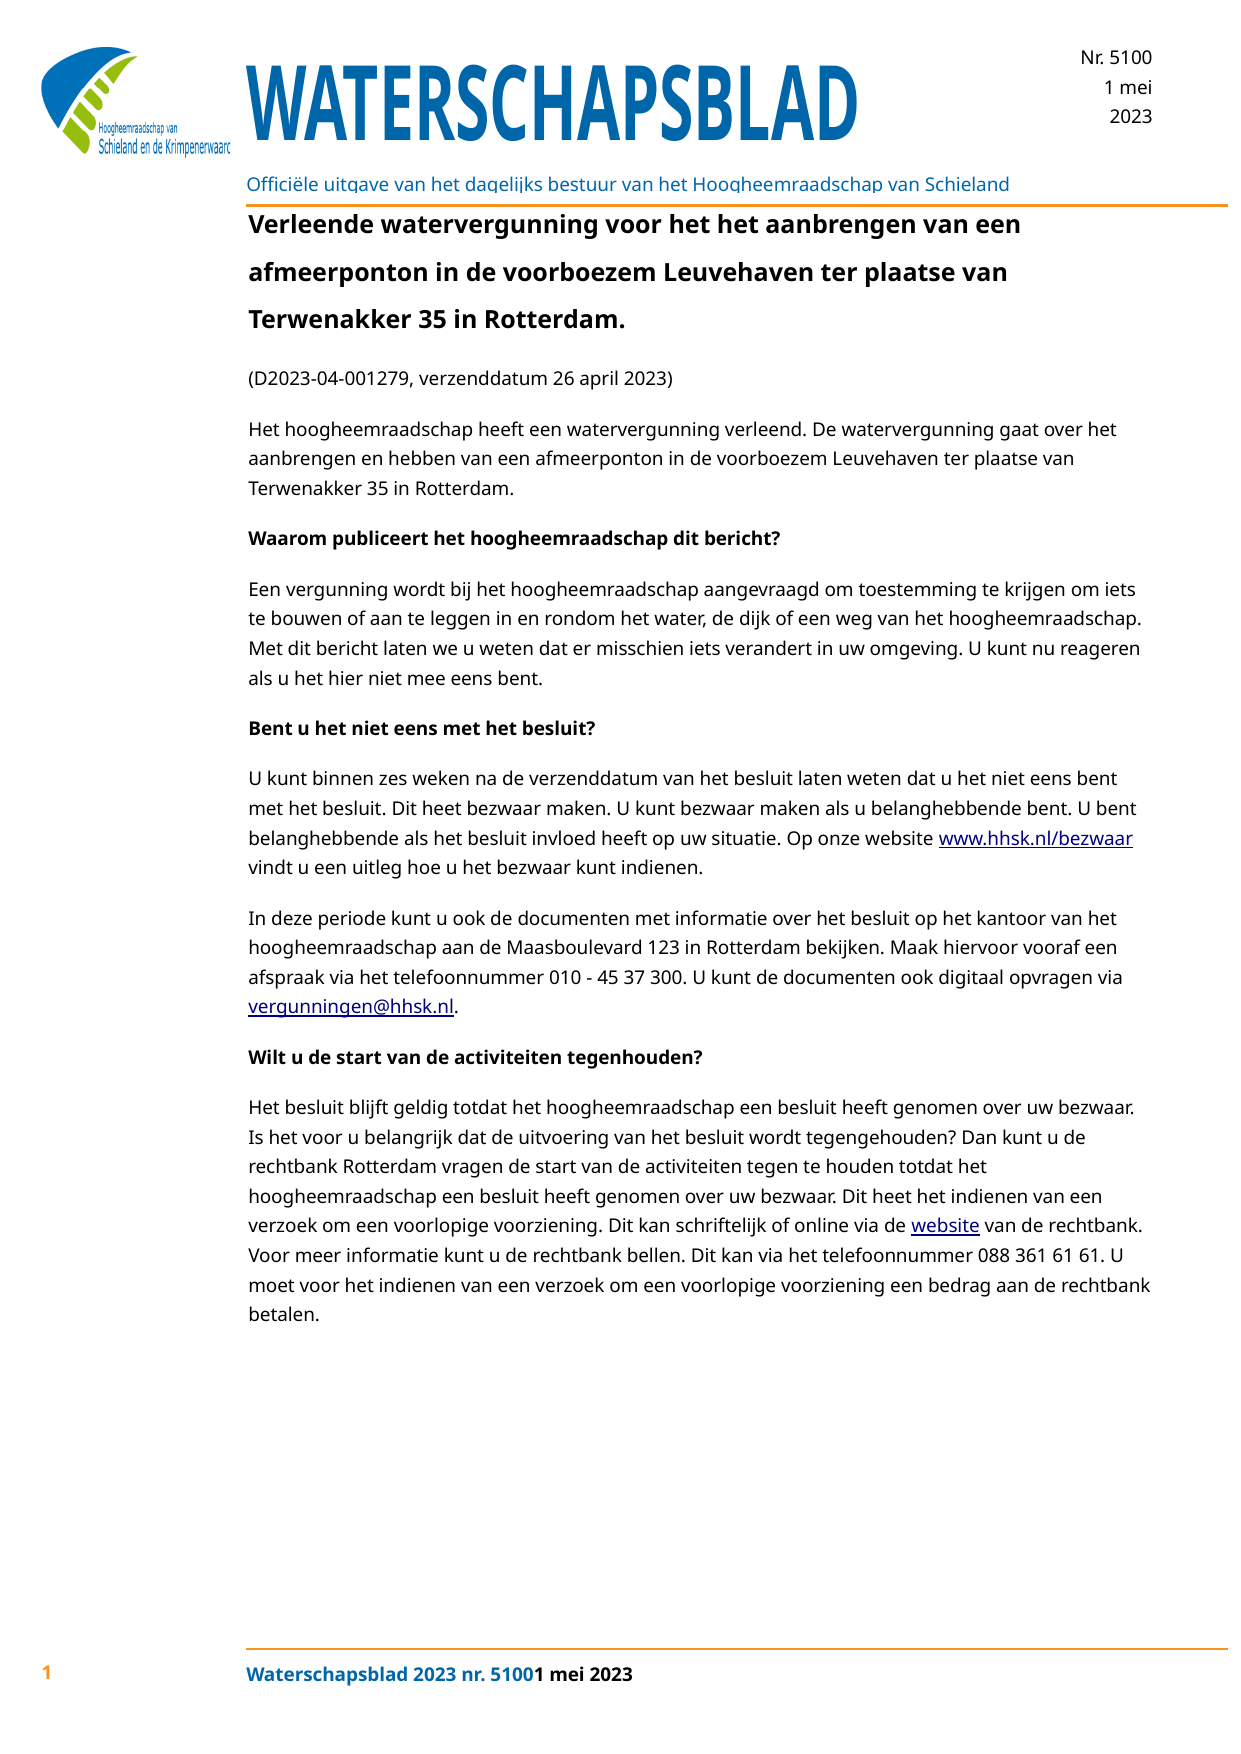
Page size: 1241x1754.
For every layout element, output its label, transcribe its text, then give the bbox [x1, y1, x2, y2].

text In deze periode kunt u ook de documenten met informatie over het besluit op het kantoor van het hoogheemraadschap aan de Maasboulevard 123 in Rotterdam bekijken. Maak hiervoor vooraf een afspraak via het telefoonnummer 010 - 45 37 300. U kunt de documenten ook digitaal opvragen via vergunningen@hhsk.nl. [248, 905, 1152, 1019]
text Wilt u de start van de activiteiten tegenhouden? [248, 1044, 1152, 1069]
text Waarom publiceert het hoogheemraadschap dit bericht? [248, 526, 1152, 551]
text Een vergunning wordt bij het hoogheemraadschap aangevraagd om toestemming te krijgen om iets te bouwen of aan te leggen in en rondom het water, de dijk of een weg van het hoogheemraadschap. Met dit bericht laten we u weten dat er misschien iets verandert in uw omgeving. U kunt nu reageren als u het hier niet mee eens bent. [248, 576, 1152, 690]
text U kunt binnen zes weken na de verzenddatum van het besluit laten weten dat u het niet eens bent met het besluit. Dit heet bezwaar maken. U kunt bezwaar maken als u belanghebbende bent. U bent belanghebbende als het besluit invloed heeft op uw situatie. Op onze website www.hhsk.nl/bezwaar vindt u een uitleg hoe u het bezwaar kunt indienen. [248, 766, 1152, 880]
text Het hoogheemraadschap heeft een watervergunning verleend. De watervergunning gaat over het aanbrengen en hebben van een afmeerponton in de voorboezem Leuvehaven ter plaatse van Terwenakker 35 in Rotterdam. [248, 416, 1152, 501]
text Bent u het niet eens met het besluit? [248, 715, 1152, 741]
text Het besluit blijft geldig totdat het hoogheemraadschap een besluit heeft genomen over uw bezwaar. Is het voor u belangrijk dat de uitvoering van het besluit wordt tegengehouden? Dan kunt u de rechtbank Rotterdam vragen de start van de activiteiten tegen te houden totdat het hoogheemraadschap een besluit heeft genomen over uw bezwaar. Dit heet het indienen van een verzoek om een voorlopige voorziening. Dit kan schriftelijk of online via de website van de rechtbank. Voor meer informatie kunt u de rechtbank bellen. Dit kan via het telefoonnummer 088 361 61 61. U moet voor het indienen van een verzoek om een voorlopige voorziening een bedrag aan de rechtbank betalen. [248, 1094, 1152, 1327]
text (D2023-04-001279, verzenddatum 26 april 2023) [248, 366, 1152, 391]
text Verleende watervergunning voor het het aanbrengen van een afmeerponton in de voorboezem Leuvehaven ter plaatse van Terwenakker 35 in Rotterdam. [248, 207, 1152, 336]
picture [41, 47, 231, 172]
